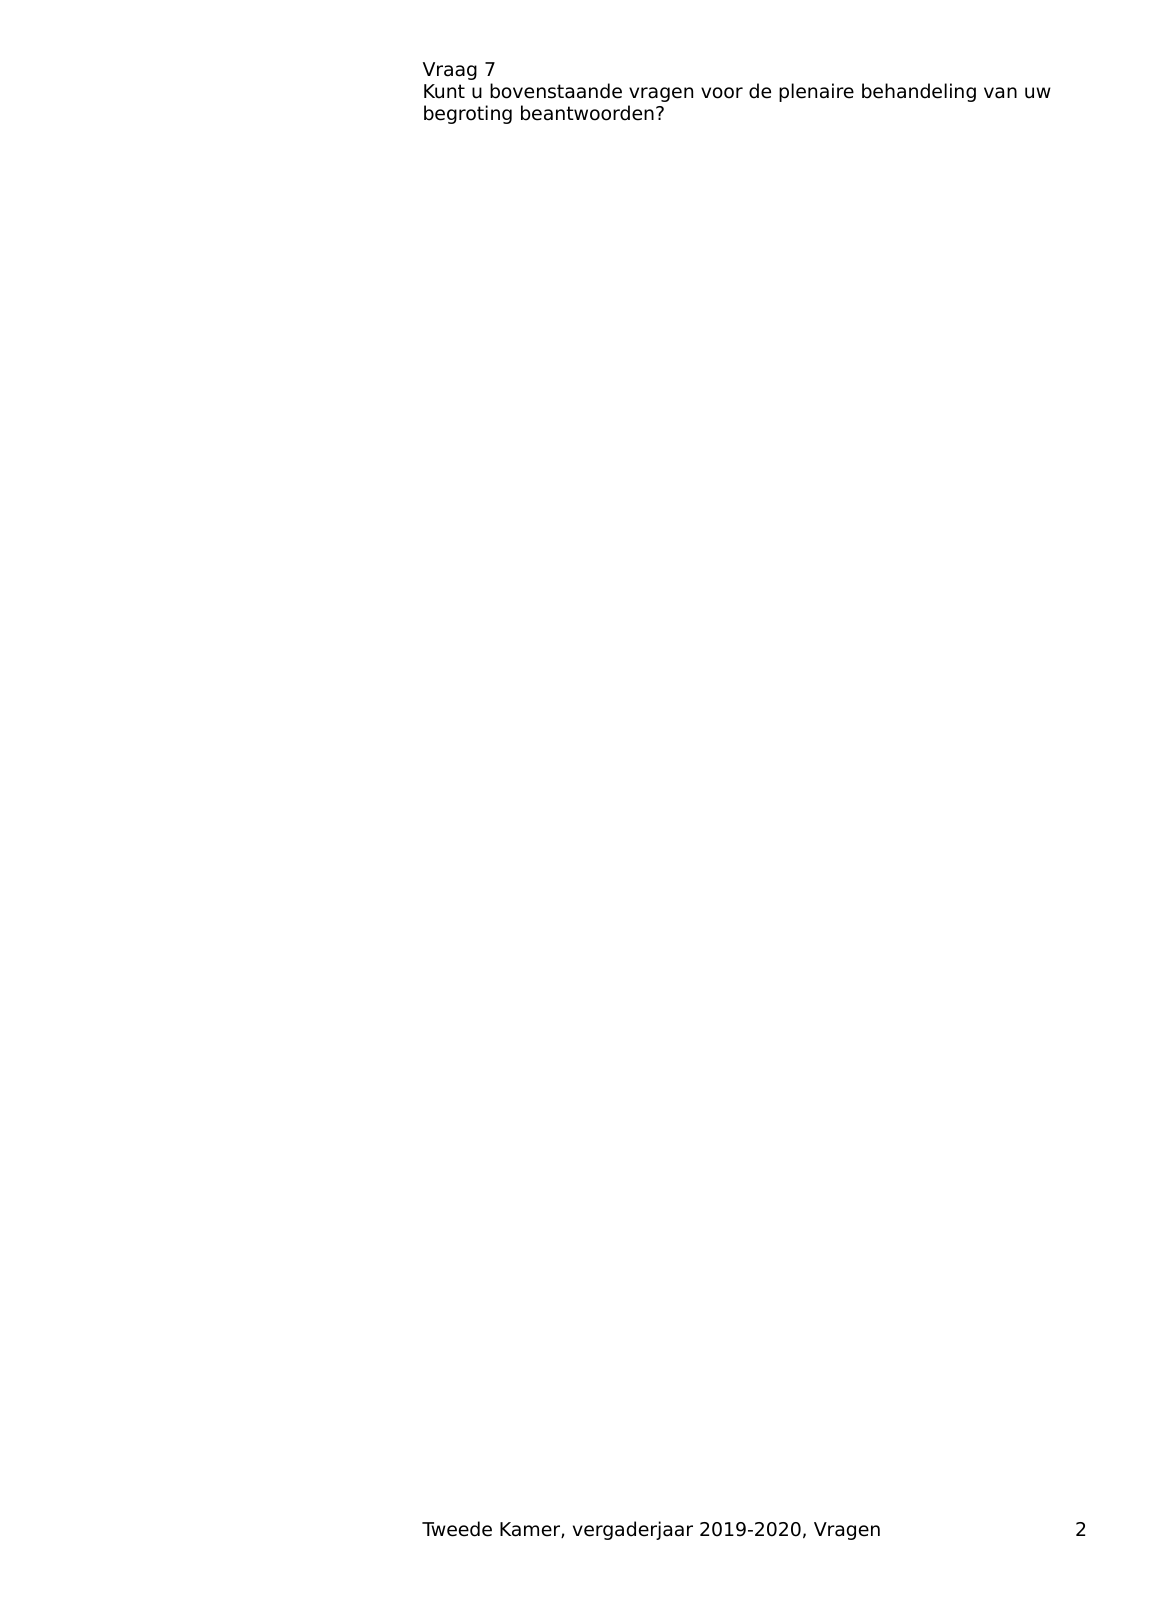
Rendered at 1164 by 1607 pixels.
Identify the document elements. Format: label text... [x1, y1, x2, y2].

text Kunt u bovenstaande vragen voor de plenaire behandeling van uw begroting beantwoorden? [422, 81, 1087, 125]
text Vraag 7 [422, 59, 1087, 81]
